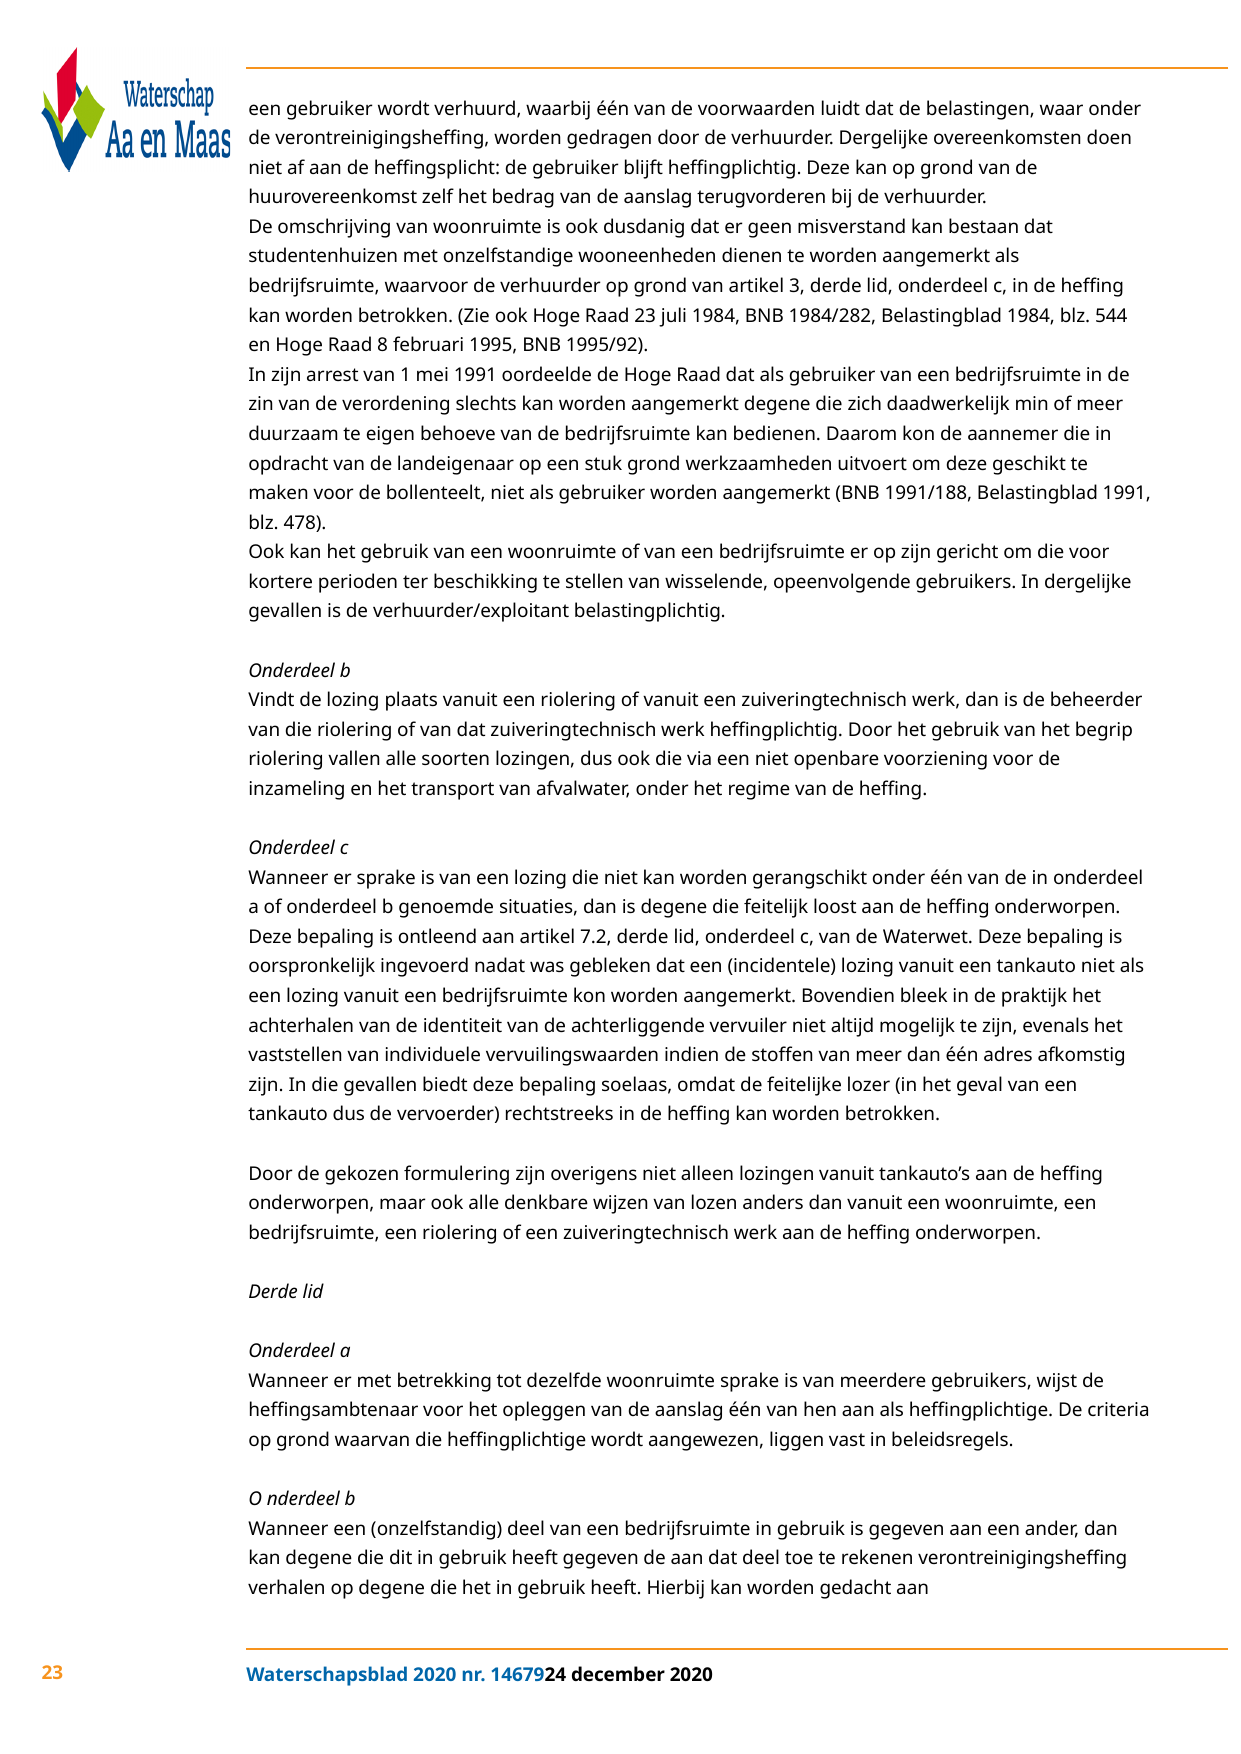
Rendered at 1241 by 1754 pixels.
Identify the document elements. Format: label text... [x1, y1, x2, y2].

text O nderdeel b [248, 1485, 1152, 1511]
text Onderdeel c [248, 834, 1152, 860]
text Door de gekozen formulering zijn overigens niet alleen lozingen vanuit tankauto’s aan de heffing onderworpen, maar ook alle denkbare wijzen van lozen anders dan vanuit een woonruimte, een bedrijfsruimte, een riolering of een zuiveringtechnisch werk aan de heffing onderworpen. [248, 1160, 1152, 1245]
text Wanneer er met betrekking tot dezelfde woonruimte sprake is van meerdere gebruikers, wijst de heffingsambtenaar voor het opleggen van de aanslag één van hen aan als heffingplichtige. De criteria op grond waarvan die heffingplichtige wordt aangewezen, liggen vast in beleidsregels. [248, 1367, 1152, 1452]
text Ook kan het gebruik van een woonruimte of van een bedrijfsruimte er op zijn gericht om die voor kortere perioden ter beschikking te stellen van wisselende, opeenvolgende gebruikers. In dergelijke gevallen is de verhuurder/exploitant belastingplichtig. [248, 538, 1152, 623]
text In zijn arrest van 1 mei 1991 oordeelde de Hoge Raad dat als gebruiker van een bedrijfsruimte in de zin van de verordening slechts kan worden aangemerkt degene die zich daadwerkelijk min of meer duurzaam te eigen behoeve van de bedrijfsruimte kan bedienen. Daarom kon de aannemer die in opdracht van de landeigenaar op een stuk grond werkzaamheden uitvoert om deze geschikt te maken voor de bollenteelt, niet als gebruiker worden aangemerkt (BNB 1991/188, Belastingblad 1991, blz. 478). [248, 361, 1152, 535]
text Onderdeel b [248, 657, 1152, 683]
text Vindt de lozing plaats vanuit een riolering of vanuit een zuiveringtechnisch werk, dan is de beheerder van die riolering of van dat zuiveringtechnisch werk heffingplichtig. Door het gebruik van het begrip riolering vallen alle soorten lozingen, dus ook die via een niet openbare voorziening voor de inzameling en het transport van afvalwater, onder het regime van de heffing. [248, 686, 1152, 801]
text Onderdeel a [248, 1337, 1152, 1363]
text Wanneer er sprake is van een lozing die niet kan worden gerangschikt onder één van de in onderdeel a of onderdeel b genoemde situaties, dan is degene die feitelijk loost aan de heffing onderworpen. Deze bepaling is ontleend aan artikel 7.2, derde lid, onderdeel c, van de Waterwet. Deze bepaling is oorspronkelijk ingevoerd nadat was gebleken dat een (incidentele) lozing vanuit een tankauto niet als een lozing vanuit een bedrijfsruimte kon worden aangemerkt. Bovendien bleek in de praktijk het achterhalen van de identiteit van de achterliggende vervuiler niet altijd mogelijk te zijn, evenals het vaststellen van individuele vervuilingswaarden indien de stoffen van meer dan één adres afkomstig zijn. In die gevallen biedt deze bepaling soelaas, omdat de feitelijke lozer (in het geval van een tankauto dus de vervoerder) rechtstreeks in de heffing kan worden betrokken. [248, 864, 1152, 1126]
text Derde lid [248, 1278, 1152, 1304]
text een gebruiker wordt verhuurd, waarbij één van de voorwaarden luidt dat de belastingen, waar onder de verontreinigingsheffing, worden gedragen door de verhuurder. Dergelijke overeenkomsten doen niet af aan de heffingsplicht: de gebruiker blijft heffingplichtig. Deze kan op grond van de huurovereenkomst zelf het bedrag van de aanslag terugvorderen bij de verhuurder. [248, 95, 1152, 209]
picture [41, 47, 231, 172]
text De omschrijving van woonruimte is ook dusdanig dat er geen misverstand kan bestaan dat studentenhuizen met onzelfstandige wooneenheden dienen te worden aangemerkt als bedrijfsruimte, waarvoor de verhuurder op grond van artikel 3, derde lid, onderdeel c, in de heffing kan worden betrokken. (Zie ook Hoge Raad 23 juli 1984, BNB 1984/282, Belastingblad 1984, blz. 544 en Hoge Raad 8 februari 1995, BNB 1995/92). [248, 213, 1152, 357]
text Wanneer een (onzelfstandig) deel van een bedrijfsruimte in gebruik is gegeven aan een ander, dan kan degene die dit in gebruik heeft gegeven de aan dat deel toe te rekenen verontreinigingsheffing verhalen op degene die het in gebruik heeft. Hierbij kan worden gedacht aan [248, 1515, 1152, 1600]
